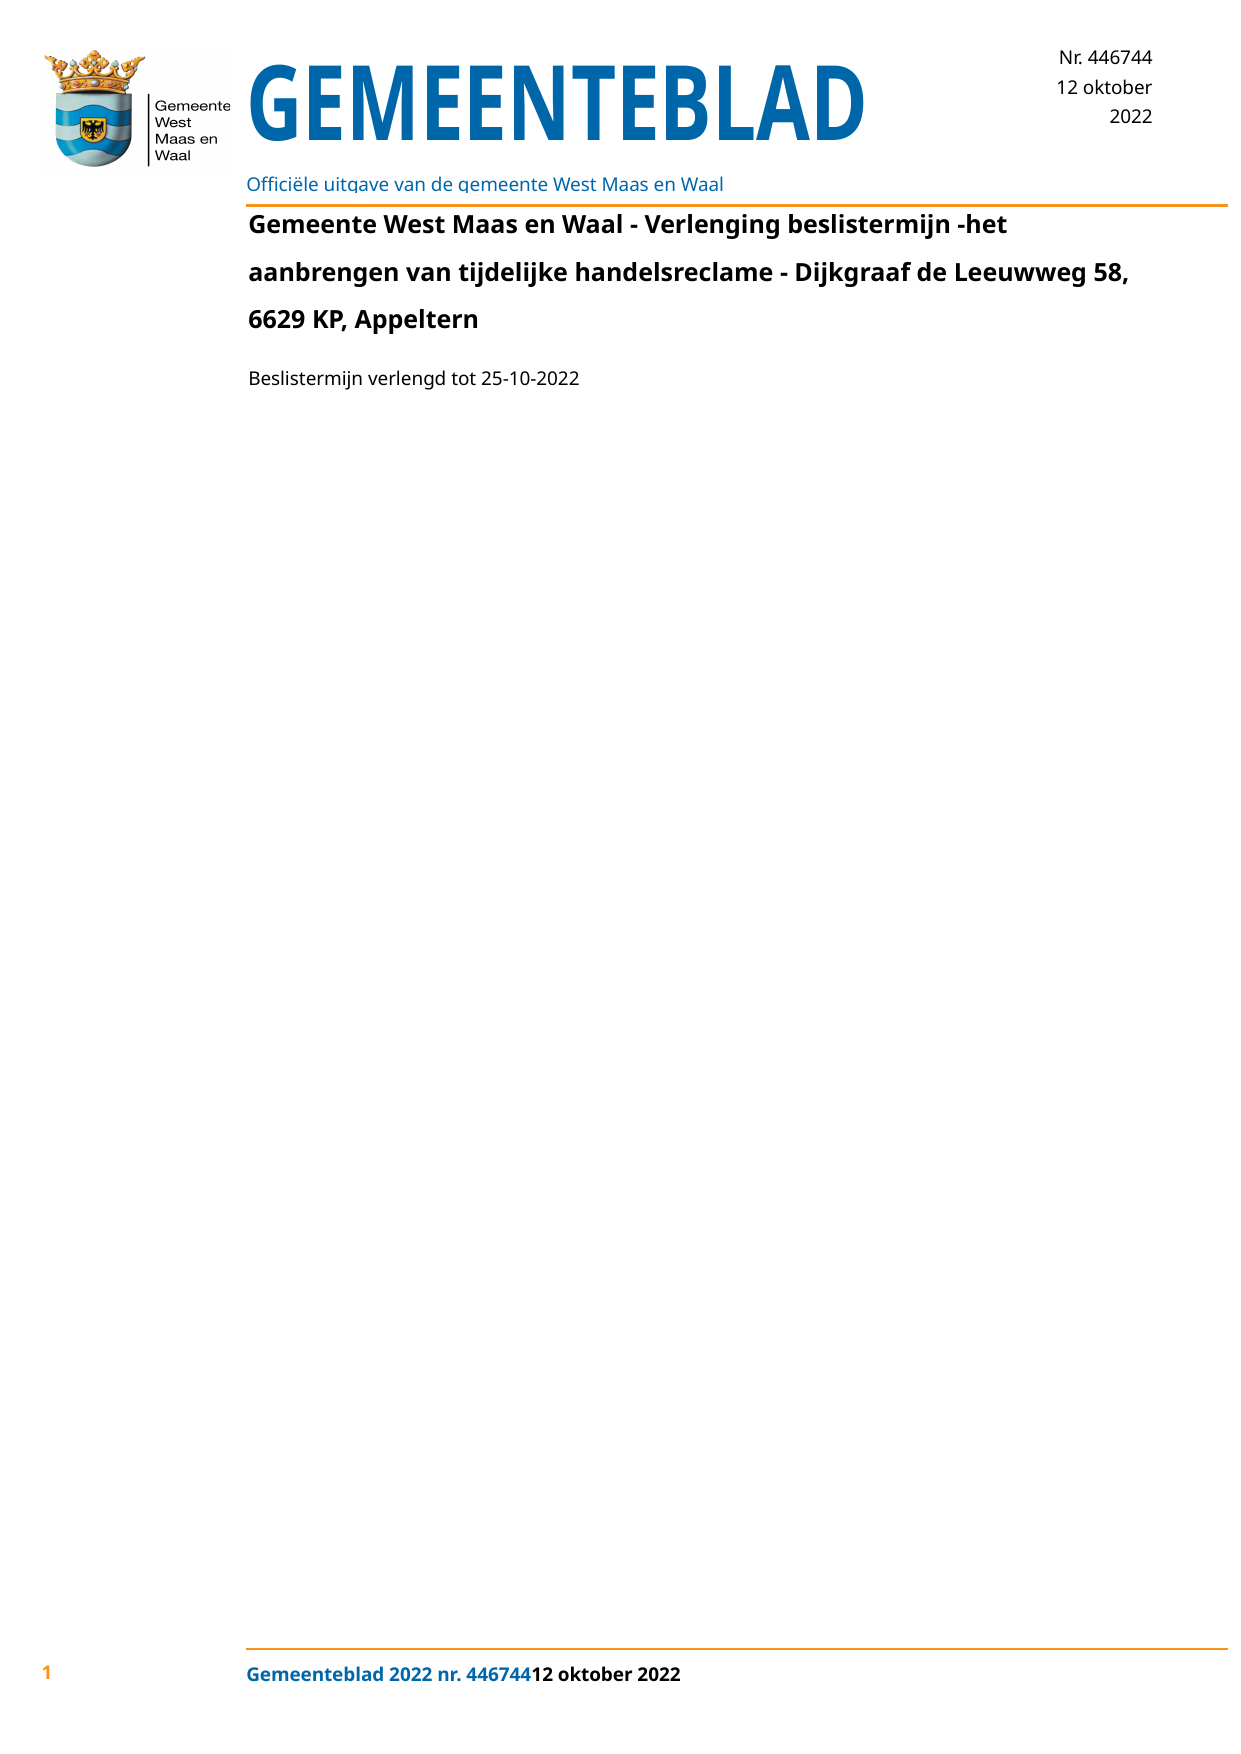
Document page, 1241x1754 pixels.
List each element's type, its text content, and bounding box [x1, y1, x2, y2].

text Gemeente West Maas en Waal - Verlenging beslistermijn -het aanbrengen van tijdelijke handelsreclame - Dijkgraaf de Leeuwweg 58, 6629 KP, Appeltern [248, 207, 1152, 336]
text Beslistermijn verlengd tot 25-10-2022 [248, 366, 1152, 391]
picture [41, 47, 231, 172]
